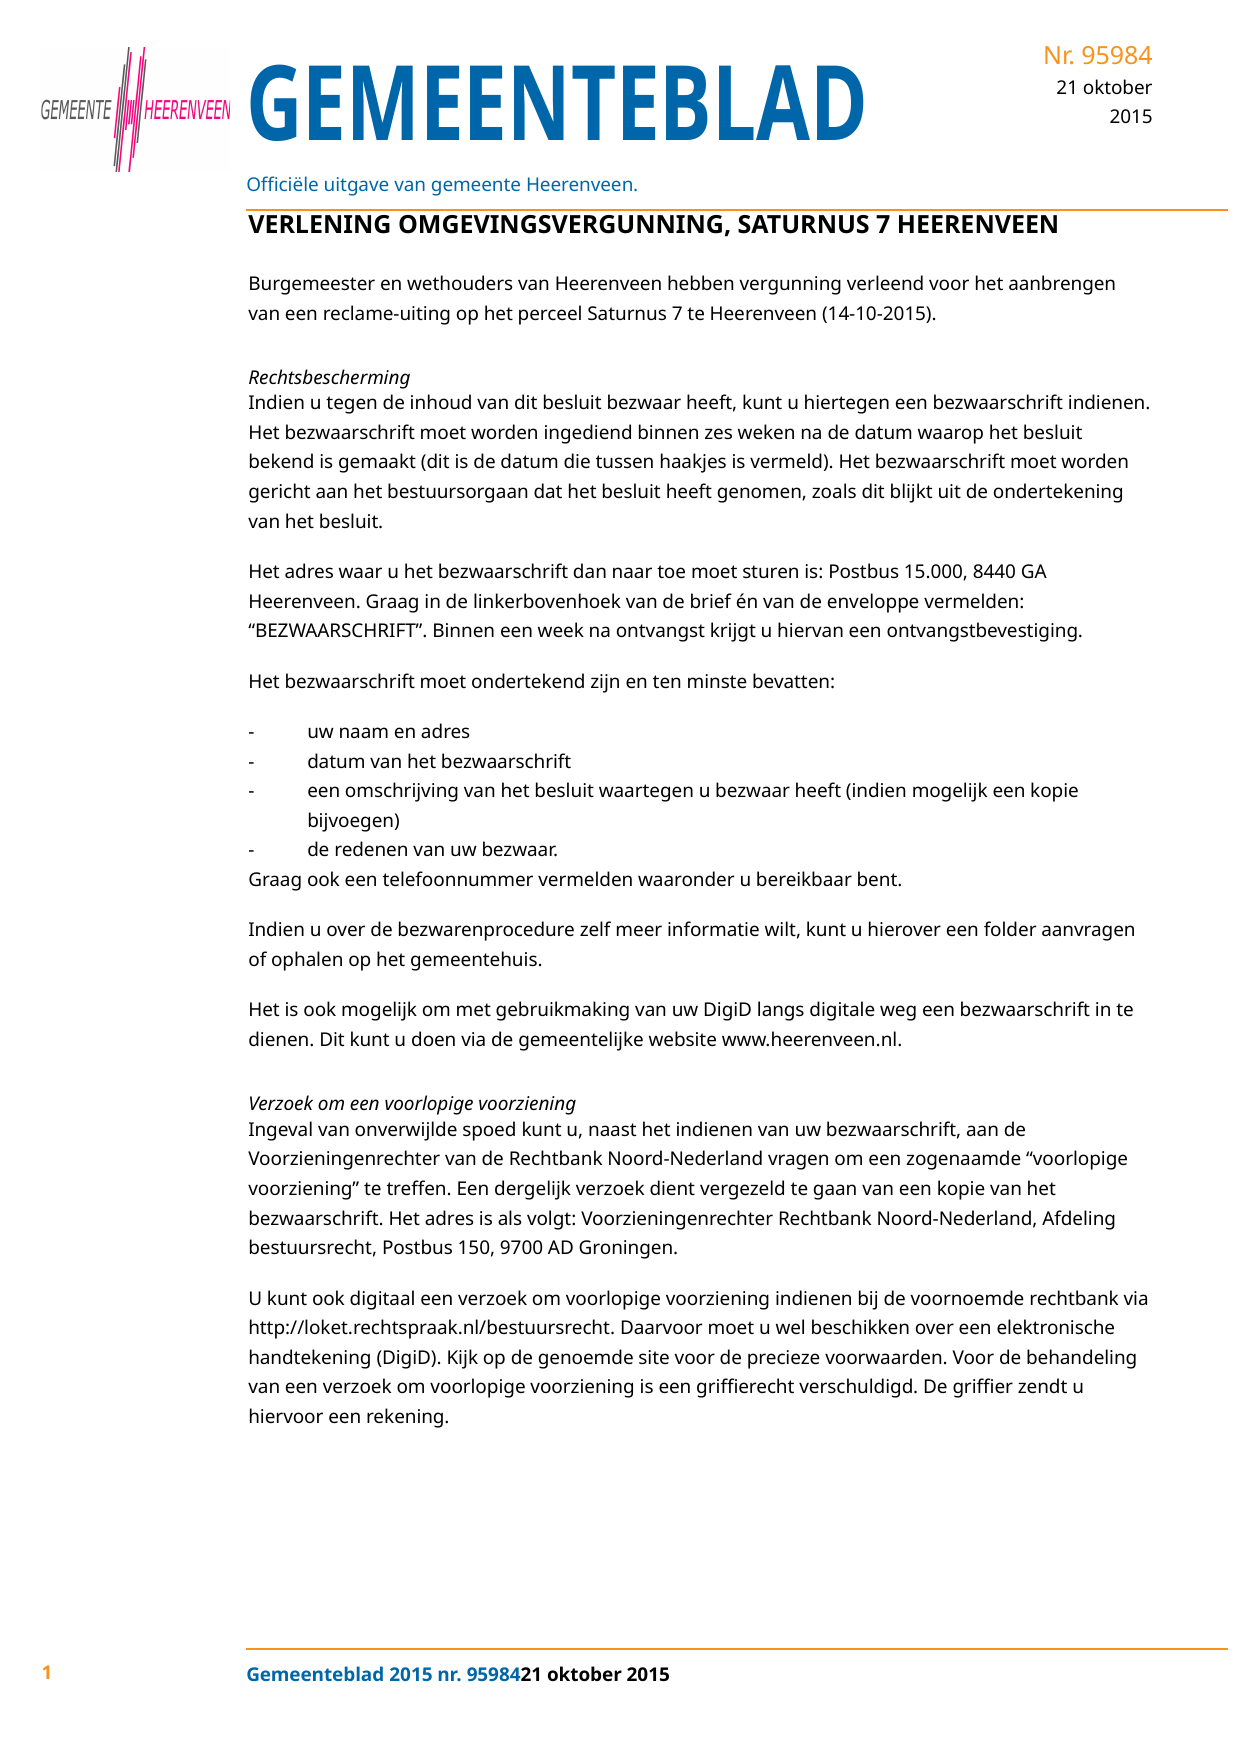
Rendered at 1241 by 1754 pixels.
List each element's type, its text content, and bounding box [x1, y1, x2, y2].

text Indien u tegen de inhoud van dit besluit bezwaar heeft, kunt u hiertegen een bezwaarschrift indienen. Het bezwaarschrift moet worden ingediend binnen zes weken na de datum waarop het besluit bekend is gemaakt (dit is de datum die tussen haakjes is vermeld). Het bezwaarschrift moet worden gericht aan het bestuursorgaan dat het besluit heeft genomen, zoals dit blijkt uit de ondertekening van het besluit. [248, 389, 1152, 534]
text Het adres waar u het bezwaarschrift dan naar toe moet sturen is: Postbus 15.000, 8440 GA Heerenveen. Graag in de linkerbovenhoek van de brief én van de enveloppe vermelden: “BEZWAARSCHRIFT”. Binnen een week na ontvangst krijgt u hiervan een ontvangstbevestiging. [248, 558, 1152, 643]
text Burgemeester en wethouders van Heerenveen hebben vergunning verleend voor het aanbrengen van een reclame-uiting op het perceel Saturnus 7 te Heerenveen (14-10-2015). [248, 270, 1152, 326]
text Rechtsbescherming [248, 364, 1152, 389]
picture [41, 47, 231, 172]
list de redenen van uw bezwaar. [248, 837, 1152, 862]
text Verzoek om een voorlopige voorziening [248, 1090, 1152, 1116]
list een omschrijving van het besluit waartegen u bezwaar heeft (indien mogelijk een kopie bijvoegen) [248, 777, 1152, 833]
text Graag ook een telefoonnummer vermelden waaronder u bereikbaar bent. [248, 866, 1152, 892]
text Het bezwaarschrift moet ondertekend zijn en ten minste bevatten: [248, 668, 1152, 694]
list uw naam en adres [248, 718, 1152, 744]
text U kunt ook digitaal een verzoek om voorlopige voorziening indienen bij de voornoemde rechtbank via http://loket.rechtspraak.nl/bestuursrecht. Daarvoor moet u wel beschikken over een elektronische handtekening (DigiD). Kijk op de genoemde site voor de precieze voorwaarden. Voor de behandeling van een verzoek om voorlopige voorziening is een griffierecht verschuldigd. De griffier zendt u hiervoor een rekening. [248, 1285, 1152, 1429]
text Het is ook mogelijk om met gebruikmaking van uw DigiD langs digitale weg een bezwaarschrift in te dienen. Dit kunt u doen via de gemeentelijke website www.heerenveen.nl. [248, 997, 1152, 1052]
text VERLENING OMGEVINGSVERGUNNING, SATURNUS 7 HEERENVEEN [248, 211, 1152, 241]
list datum van het bezwaarschrift [248, 748, 1152, 774]
text Ingeval van onverwijlde spoed kunt u, naast het indienen van uw bezwaarschrift, aan de Voorzieningenrechter van de Rechtbank Noord-Nederland vragen om een zogenaamde “voorlopige voorziening” te treffen. Een dergelijk verzoek dient vergezeld te gaan van een kopie van het bezwaarschrift. Het adres is als volgt: Voorzieningenrechter Rechtbank Noord-Nederland, Afdeling bestuursrecht, Postbus 150, 9700 AD Groningen. [248, 1116, 1152, 1260]
text Indien u over de bezwarenprocedure zelf meer informatie wilt, kunt u hierover een folder aanvragen of ophalen op het gemeentehuis. [248, 917, 1152, 972]
